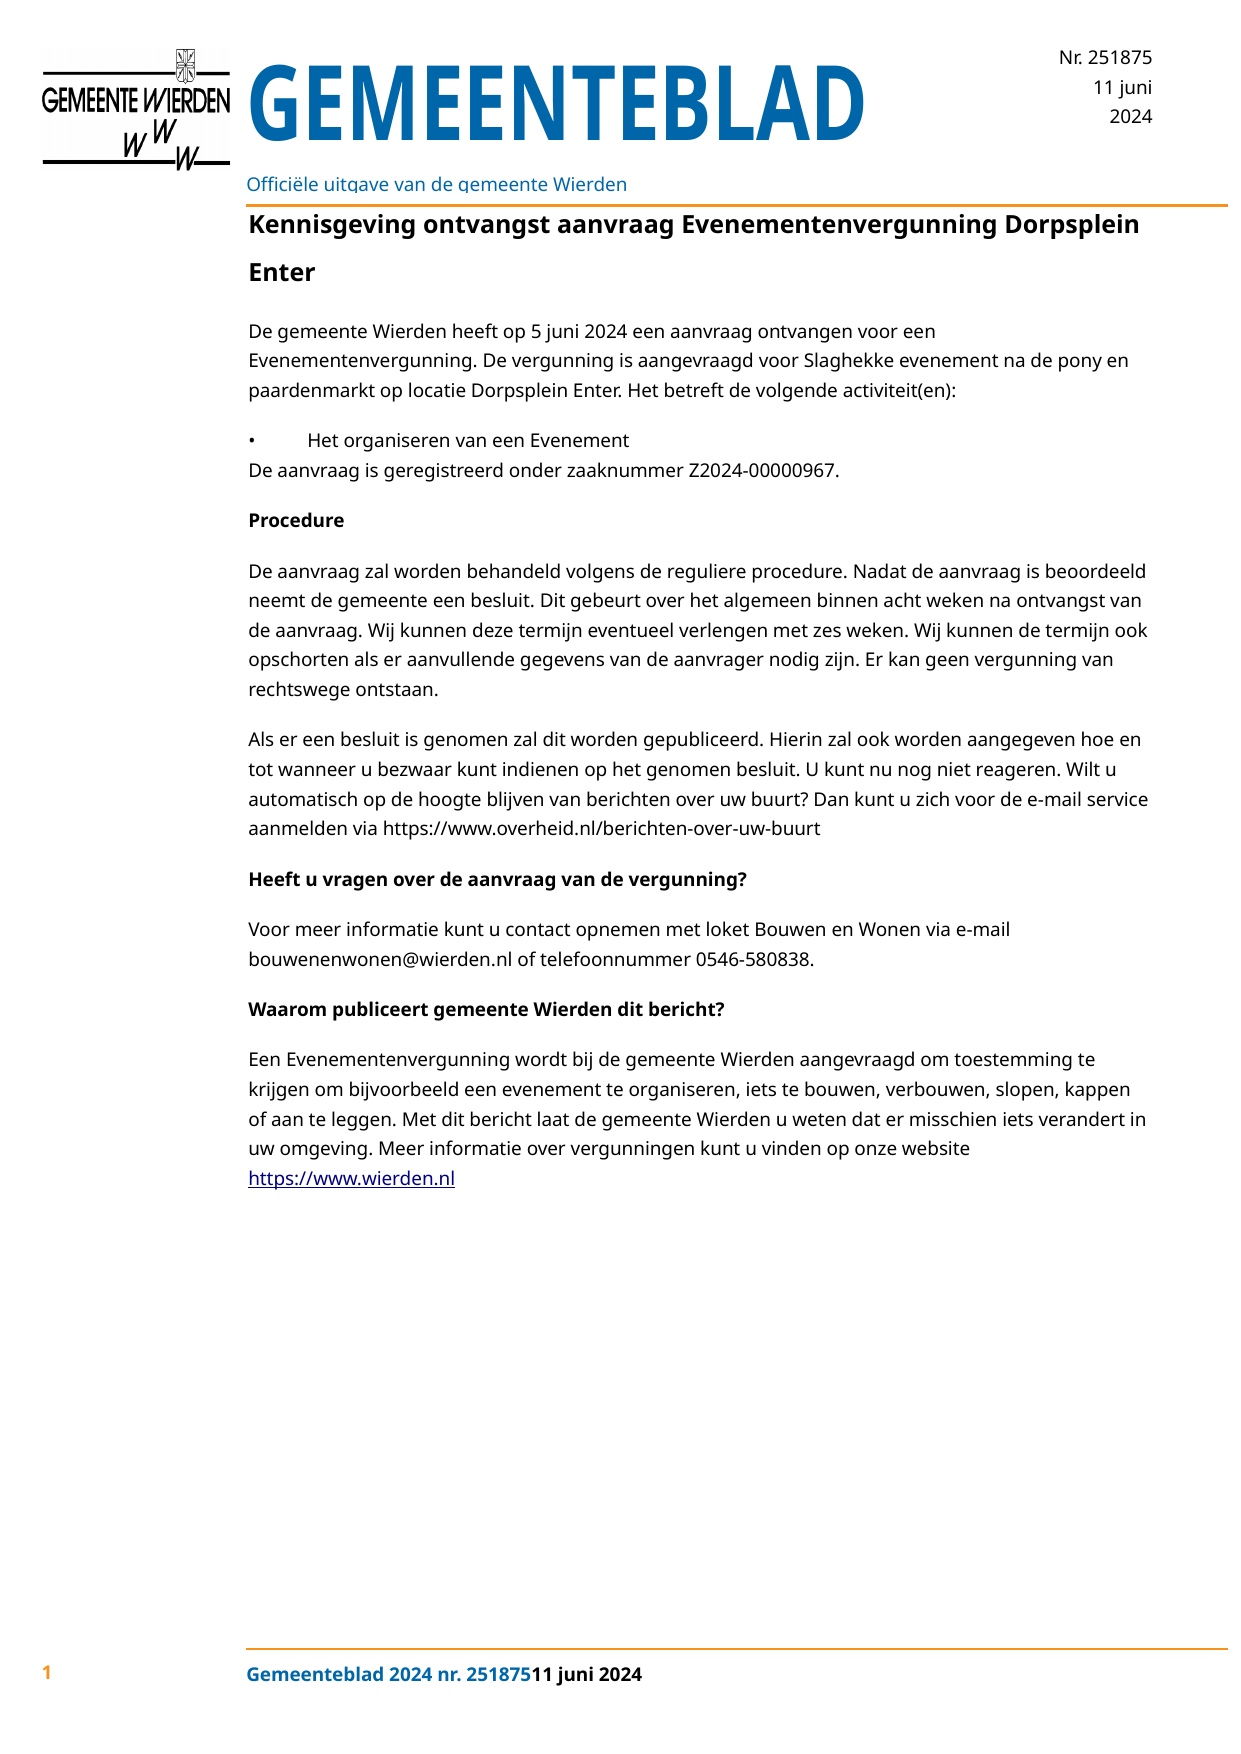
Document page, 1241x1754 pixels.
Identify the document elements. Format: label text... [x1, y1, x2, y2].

text De aanvraag zal worden behandeld volgens de reguliere procedure. Nadat de aanvraag is beoordeeld neemt de gemeente een besluit. Dit gebeurt over het algemeen binnen acht weken na ontvangst van de aanvraag. Wij kunnen deze termijn eventueel verlengen met zes weken. Wij kunnen de termijn ook opschorten als er aanvullende gegevens van de aanvrager nodig zijn. Er kan geen vergunning van rechtswege ontstaan. [248, 558, 1152, 702]
text Waarom publiceert gemeente Wierden dit bericht? [248, 996, 1152, 1022]
text Kennisgeving ontvangst aanvraag Evenementenvergunning Dorpsplein Enter [248, 207, 1152, 288]
picture [41, 47, 231, 172]
text Heeft u vragen over de aanvraag van de vergunning? [248, 866, 1152, 892]
text De gemeente Wierden heeft op 5 juni 2024 een aanvraag ontvangen voor een Evenementenvergunning. De vergunning is aangevraagd voor Slaghekke evenement na de pony en paardenmarkt op locatie Dorpsplein Enter. Het betreft de volgende activiteit(en): [248, 318, 1152, 403]
text Voor meer informatie kunt u contact opnemen met loket Bouwen en Wonen via e-mail bouwenenwonen@wierden.nl of telefoonnummer 0546-580838. [248, 916, 1152, 972]
text Als er een besluit is genomen zal dit worden gepubliceerd. Hierin zal ook worden aangegeven hoe en tot wanneer u bezwaar kunt indienen op het genomen besluit. U kunt nu nog niet reageren. Wilt u automatisch op de hoogte blijven van berichten over uw buurt? Dan kunt u zich voor de e-mail service aanmelden via https://www.overheid.nl/berichten-over-uw-buurt [248, 727, 1152, 841]
list Het organiseren van een Evenement [248, 427, 1152, 453]
text De aanvraag is geregistreerd onder zaaknummer Z2024-00000967. [248, 457, 1152, 483]
text Procedure [248, 507, 1152, 533]
text Een Evenementenvergunning wordt bij de gemeente Wierden aangevraagd om toestemming te krijgen om bijvoorbeeld een evenement te organiseren, iets te bouwen, verbouwen, slopen, kappen of aan te leggen. Met dit bericht laat de gemeente Wierden u weten dat er misschien iets verandert in uw omgeving. Meer informatie over vergunningen kunt u vinden op onze website https://www.wierden.nl [248, 1047, 1152, 1191]
